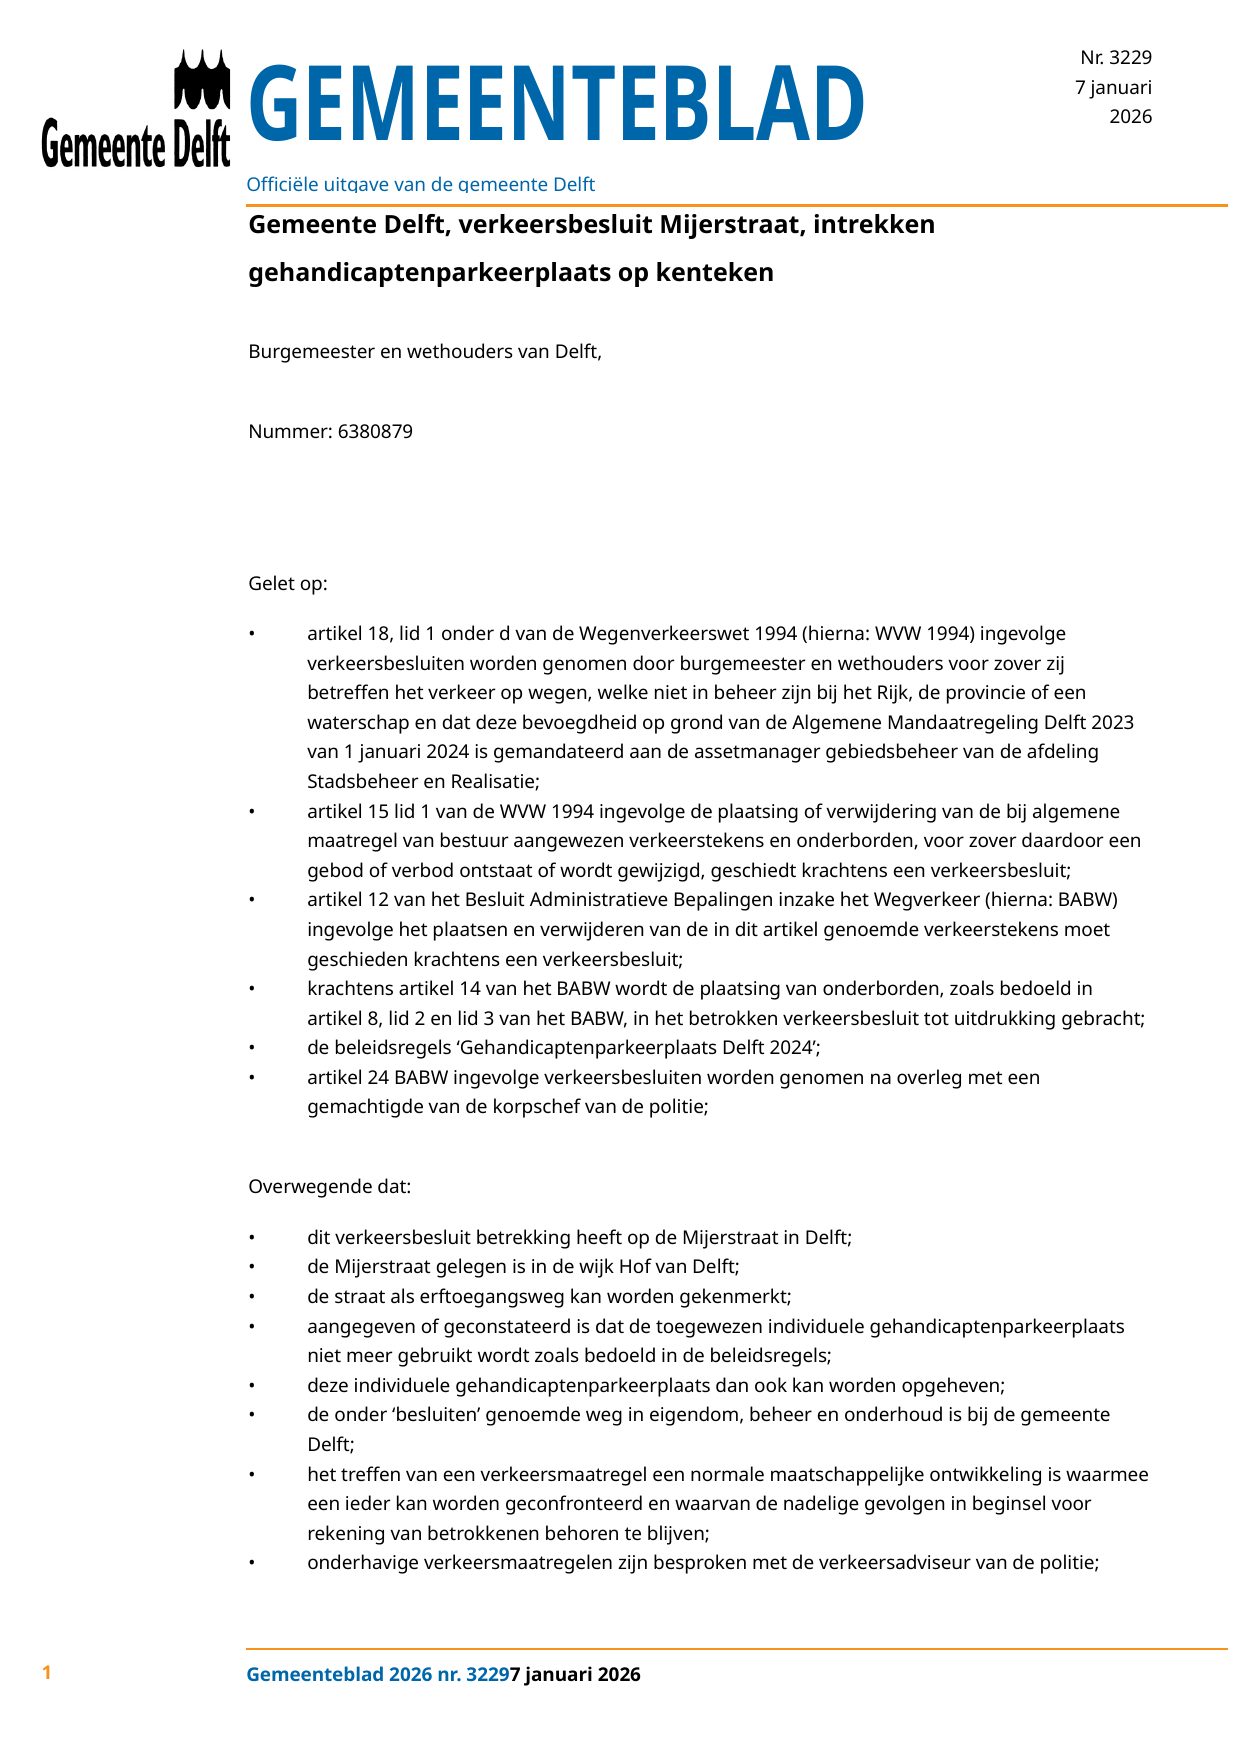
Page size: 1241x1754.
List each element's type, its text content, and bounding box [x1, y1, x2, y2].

list artikel 18, lid 1 onder d van de Wegenverkeerswet 1994 (hierna: WVW 1994) ingevolge verkeersbesluiten worden genomen door burgemeester en wethouders voor zover zij betreffen het verkeer op wegen, welke niet in beheer zijn bij het Rijk, de provincie of een waterschap en dat deze bevoegdheid op grond van de Algemene Mandaatregeling Delft 2023 van 1 januari 2024 is gemandateerd aan de assetmanager gebiedsbeheer van de afdeling Stadsbeheer en Realisatie; [248, 620, 1152, 794]
list deze individuele gehandicaptenparkeerplaats dan ook kan worden opgeheven; [248, 1372, 1152, 1398]
list het treffen van een verkeersmaatregel een normale maatschappelijke ontwikkeling is waarmee een ieder kan worden geconfronteerd en waarvan de nadelige gevolgen in beginsel voor rekening van betrokkenen behoren te blijven; [248, 1461, 1152, 1546]
text Gelet op: [248, 570, 1152, 596]
list dit verkeersbesluit betrekking heeft op de Mijerstraat in Delft; [248, 1224, 1152, 1250]
text Burgemeester en wethouders van Delft, [248, 339, 1152, 364]
list aangegeven of geconstateerd is dat de toegewezen individuele gehandicaptenparkeerplaats niet meer gebruikt wordt zoals bedoeld in de beleidsregels; [248, 1313, 1152, 1368]
list de onder ‘besluiten’ genoemde weg in eigendom, beheer en onderhoud is bij de gemeente Delft; [248, 1402, 1152, 1457]
list onderhavige verkeersmaatregelen zijn besproken met de verkeersadviseur van de politie; [248, 1549, 1152, 1575]
list de straat als erftoegangsweg kan worden gekenmerkt; [248, 1283, 1152, 1309]
text Overwegende dat: [248, 1174, 1152, 1199]
text Gemeente Delft, verkeersbesluit Mijerstraat, intrekken gehandicaptenparkeerplaats op kenteken [248, 207, 1152, 288]
list artikel 15 lid 1 van de WVW 1994 ingevolge de plaatsing of verwijdering van de bij algemene maatregel van bestuur aangewezen verkeerstekens en onderborden, voor zover daardoor een gebod of verbod ontstaat of wordt gewijzigd, geschiedt krachtens een verkeersbesluit; [248, 798, 1152, 883]
picture [41, 47, 231, 172]
list artikel 24 BABW ingevolge verkeersbesluiten worden genomen na overleg met een gemachtigde van de korpschef van de politie; [248, 1064, 1152, 1119]
text Nummer: 6380879 [248, 419, 1152, 444]
list de beleidsregels ‘Gehandicaptenparkeerplaats Delft 2024’; [248, 1034, 1152, 1060]
list krachtens artikel 14 van het BABW wordt de plaatsing van onderborden, zoals bedoeld in artikel 8, lid 2 en lid 3 van het BABW, in het betrokken verkeersbesluit tot uitdrukking gebracht; [248, 975, 1152, 1031]
list artikel 12 van het Besluit Administratieve Bepalingen inzake het Wegverkeer (hierna: BABW) ingevolge het plaatsen en verwijderen van de in dit artikel genoemde verkeerstekens moet geschieden krachtens een verkeersbesluit; [248, 887, 1152, 971]
list de Mijerstraat gelegen is in de wijk Hof van Delft; [248, 1254, 1152, 1279]
